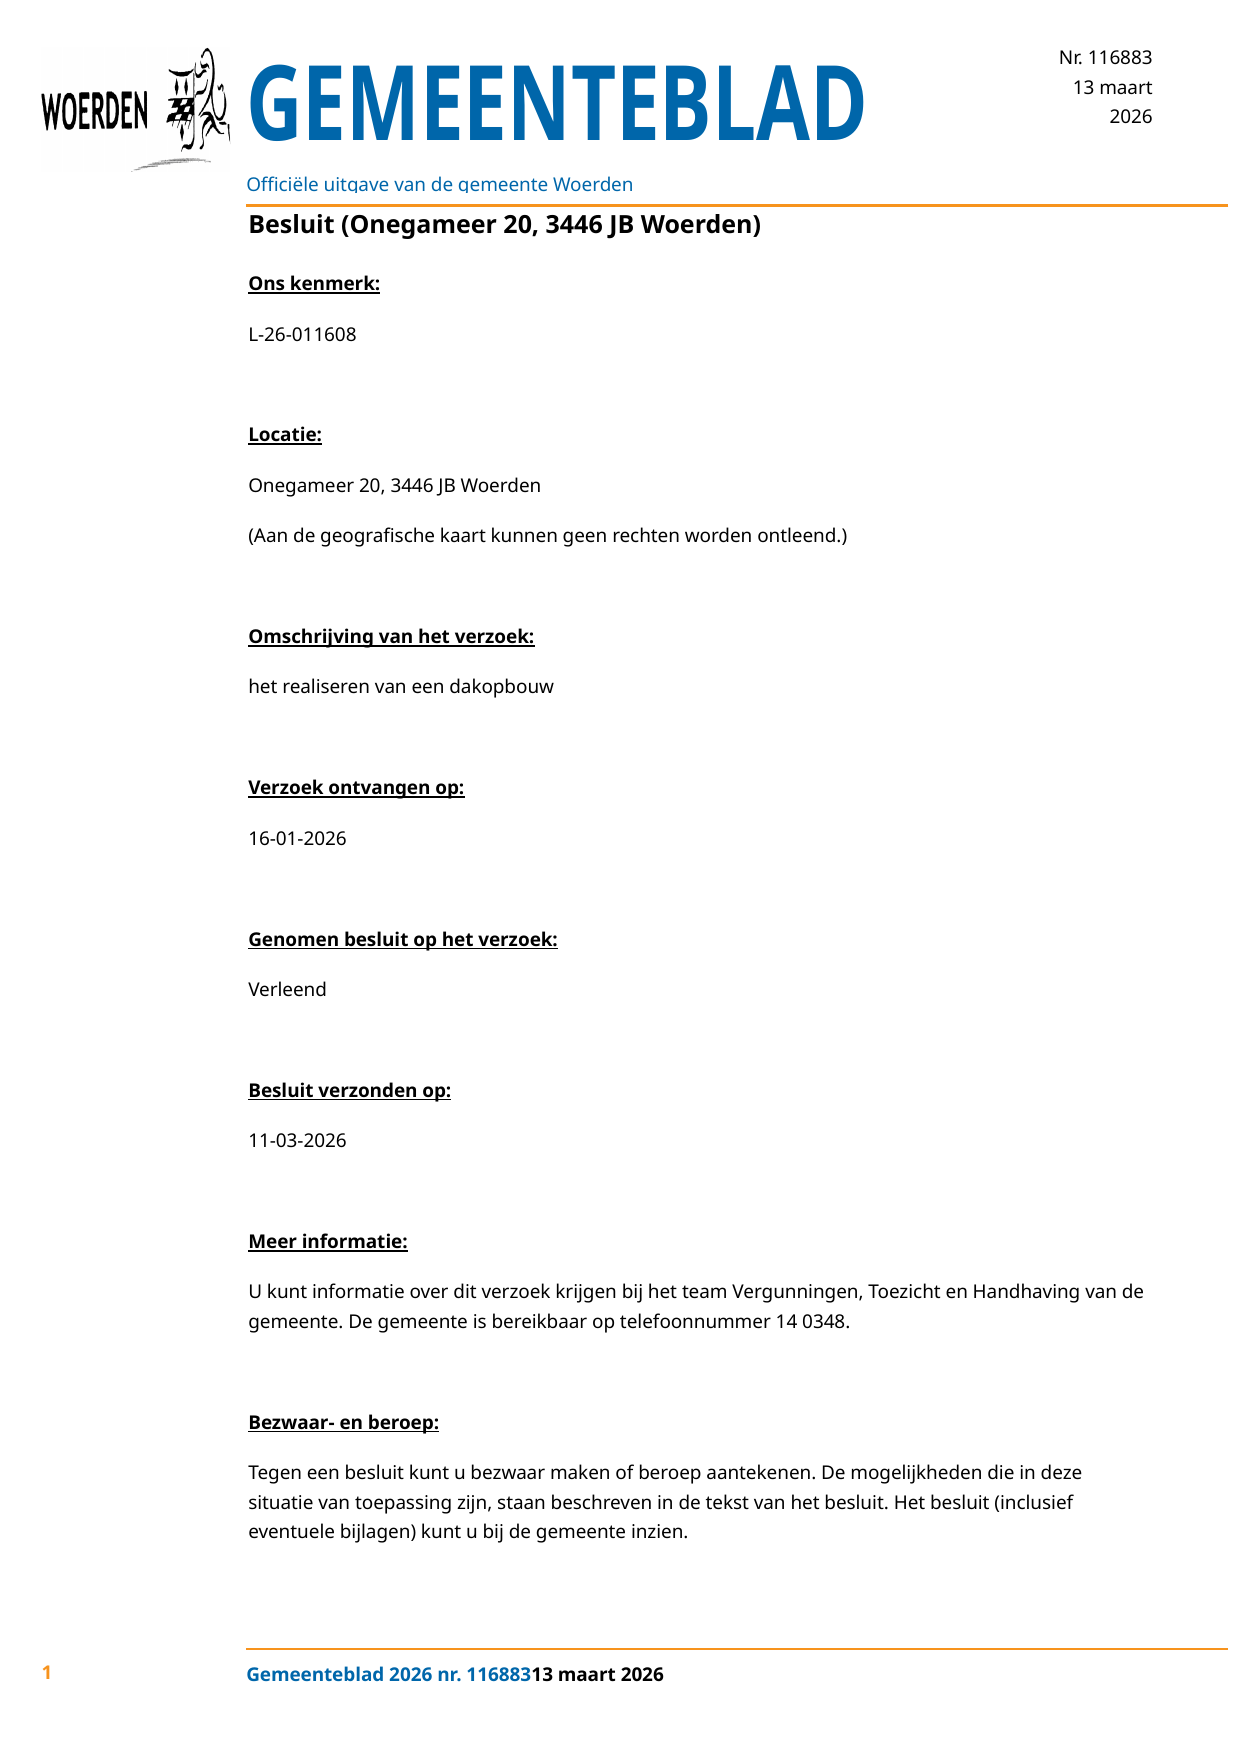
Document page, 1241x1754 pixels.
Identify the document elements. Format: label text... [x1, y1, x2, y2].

text Onegameer 20, 3446 JB Woerden [248, 472, 1152, 498]
text Verleend [248, 976, 1152, 1002]
text Ons kenmerk: [248, 270, 1152, 296]
text Tegen een besluit kunt u bezwaar maken of beroep aantekenen. De mogelijkheden die in deze situatie van toepassing zijn, staan beschreven in de tekst van het besluit. Het besluit (inclusief eventuele bijlagen) kunt u bij de gemeente inzien. [248, 1459, 1152, 1544]
text Besluit (Onegameer 20, 3446 JB Woerden) [248, 207, 1152, 241]
picture [41, 47, 231, 172]
text (Aan de geografische kaart kunnen geen rechten worden ontleend.) [248, 522, 1152, 548]
text U kunt informatie over dit verzoek krijgen bij het team Vergunningen, Toezicht en Handhaving van de gemeente. De gemeente is bereikbaar op telefoonnummer 14 0348. [248, 1279, 1152, 1334]
text Verzoek ontvangen op: [248, 774, 1152, 800]
text Meer informatie: [248, 1228, 1152, 1254]
text L-26-011608 [248, 321, 1152, 346]
text Omschrijving van het verzoek: [248, 623, 1152, 649]
text 11-03-2026 [248, 1127, 1152, 1153]
text Locatie: [248, 422, 1152, 447]
text het realiseren van een dakopbouw [248, 674, 1152, 699]
text 16-01-2026 [248, 825, 1152, 851]
text Genomen besluit op het verzoek: [248, 926, 1152, 951]
text Bezwaar- en beroep: [248, 1409, 1152, 1435]
text Besluit verzonden op: [248, 1077, 1152, 1103]
